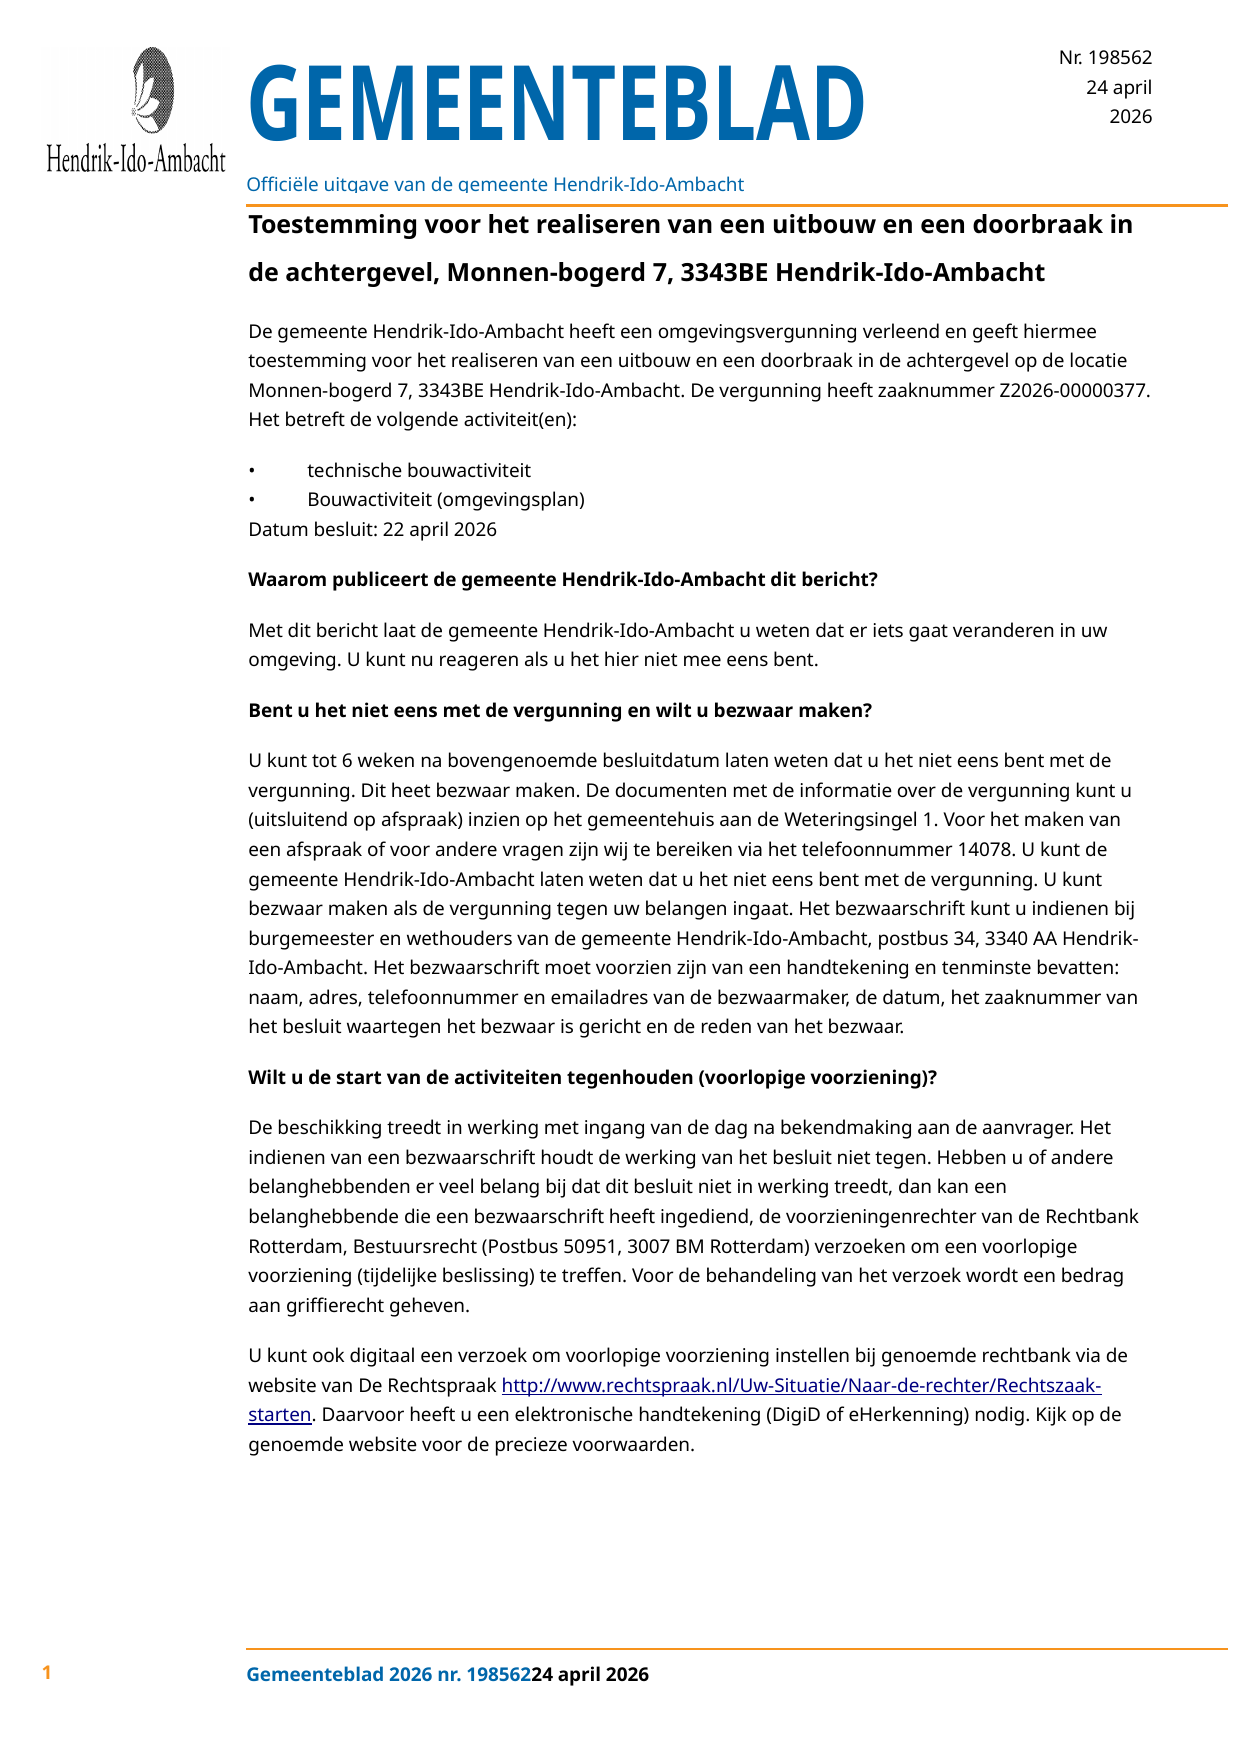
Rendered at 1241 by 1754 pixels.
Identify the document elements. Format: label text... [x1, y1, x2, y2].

text Toestemming voor het realiseren van een uitbouw en een doorbraak in de achtergevel, Monnen-bogerd 7, 3343BE Hendrik-Ido-Ambacht [248, 207, 1152, 288]
text De gemeente Hendrik-Ido-Ambacht heeft een omgevingsvergunning verleend en geeft hiermee toestemming voor het realiseren van een uitbouw en een doorbraak in de achtergevel op de locatie Monnen-bogerd 7, 3343BE Hendrik-Ido-Ambacht. De vergunning heeft zaaknummer Z2026-00000377. Het betreft de volgende activiteit(en): [248, 318, 1152, 432]
text U kunt tot 6 weken na bovengenoemde besluitdatum laten weten dat u het niet eens bent met de vergunning. Dit heet bezwaar maken. De documenten met de informatie over de vergunning kunt u (uitsluitend op afspraak) inzien op het gemeentehuis aan de Weteringsingel 1. Voor het maken van een afspraak of voor andere vragen zijn wij te bereiken via het telefoonnummer 14078. U kunt de gemeente Hendrik-Ido-Ambacht laten weten dat u het niet eens bent met de vergunning. U kunt bezwaar maken als de vergunning tegen uw belangen ingaat. Het bezwaarschrift kunt u indienen bij burgemeester en wethouders van de gemeente Hendrik-Ido-Ambacht, postbus 34, 3340 AA Hendrik-Ido-Ambacht. Het bezwaarschrift moet voorzien zijn van een handtekening en tenminste bevatten: naam, adres, telefoonnummer en emailadres van de bezwaarmaker, de datum, het zaaknummer van het besluit waartegen het bezwaar is gericht en de reden van het bezwaar. [248, 747, 1152, 1039]
text Bent u het niet eens met de vergunning en wilt u bezwaar maken? [248, 697, 1152, 723]
text De beschikking treedt in werking met ingang van de dag na bekendmaking aan de aanvrager. Het indienen van een bezwaarschrift houdt de werking van het besluit niet tegen. Hebben u of andere belanghebbenden er veel belang bij dat dit besluit niet in werking treedt, dan kan een belanghebbende die een bezwaarschrift heeft ingediend, de voorzieningenrechter van de Rechtbank Rotterdam, Bestuursrecht (Postbus 50951, 3007 BM Rotterdam) verzoeken om een voorlopige voorziening (tijdelijke beslissing) te treffen. Voor de behandeling van het verzoek wordt een bedrag aan griffierecht geheven. [248, 1114, 1152, 1318]
list technische bouwactiviteit [248, 457, 1152, 483]
picture [41, 47, 231, 172]
text Met dit bericht laat de gemeente Hendrik-Ido-Ambacht u weten dat er iets gaat veranderen in uw omgeving. U kunt nu reageren als u het hier niet mee eens bent. [248, 617, 1152, 672]
text Waarom publiceert de gemeente Hendrik-Ido-Ambacht dit bericht? [248, 567, 1152, 592]
list Bouwactiviteit (omgevingsplan) [248, 487, 1152, 512]
text Wilt u de start van de activiteiten tegenhouden (voorlopige voorziening)? [248, 1064, 1152, 1090]
text Datum besluit: 22 april 2026 [248, 516, 1152, 542]
text U kunt ook digitaal een verzoek om voorlopige voorziening instellen bij genoemde rechtbank via de website van De Rechtspraak http://www.rechtspraak.nl/Uw-Situatie/Naar-de-rechter/Rechtszaak-starten. Daarvoor heeft u een elektronische handtekening (DigiD of eHerkenning) nodig. Kijk op de genoemde website voor de precieze voorwaarden. [248, 1342, 1152, 1457]
